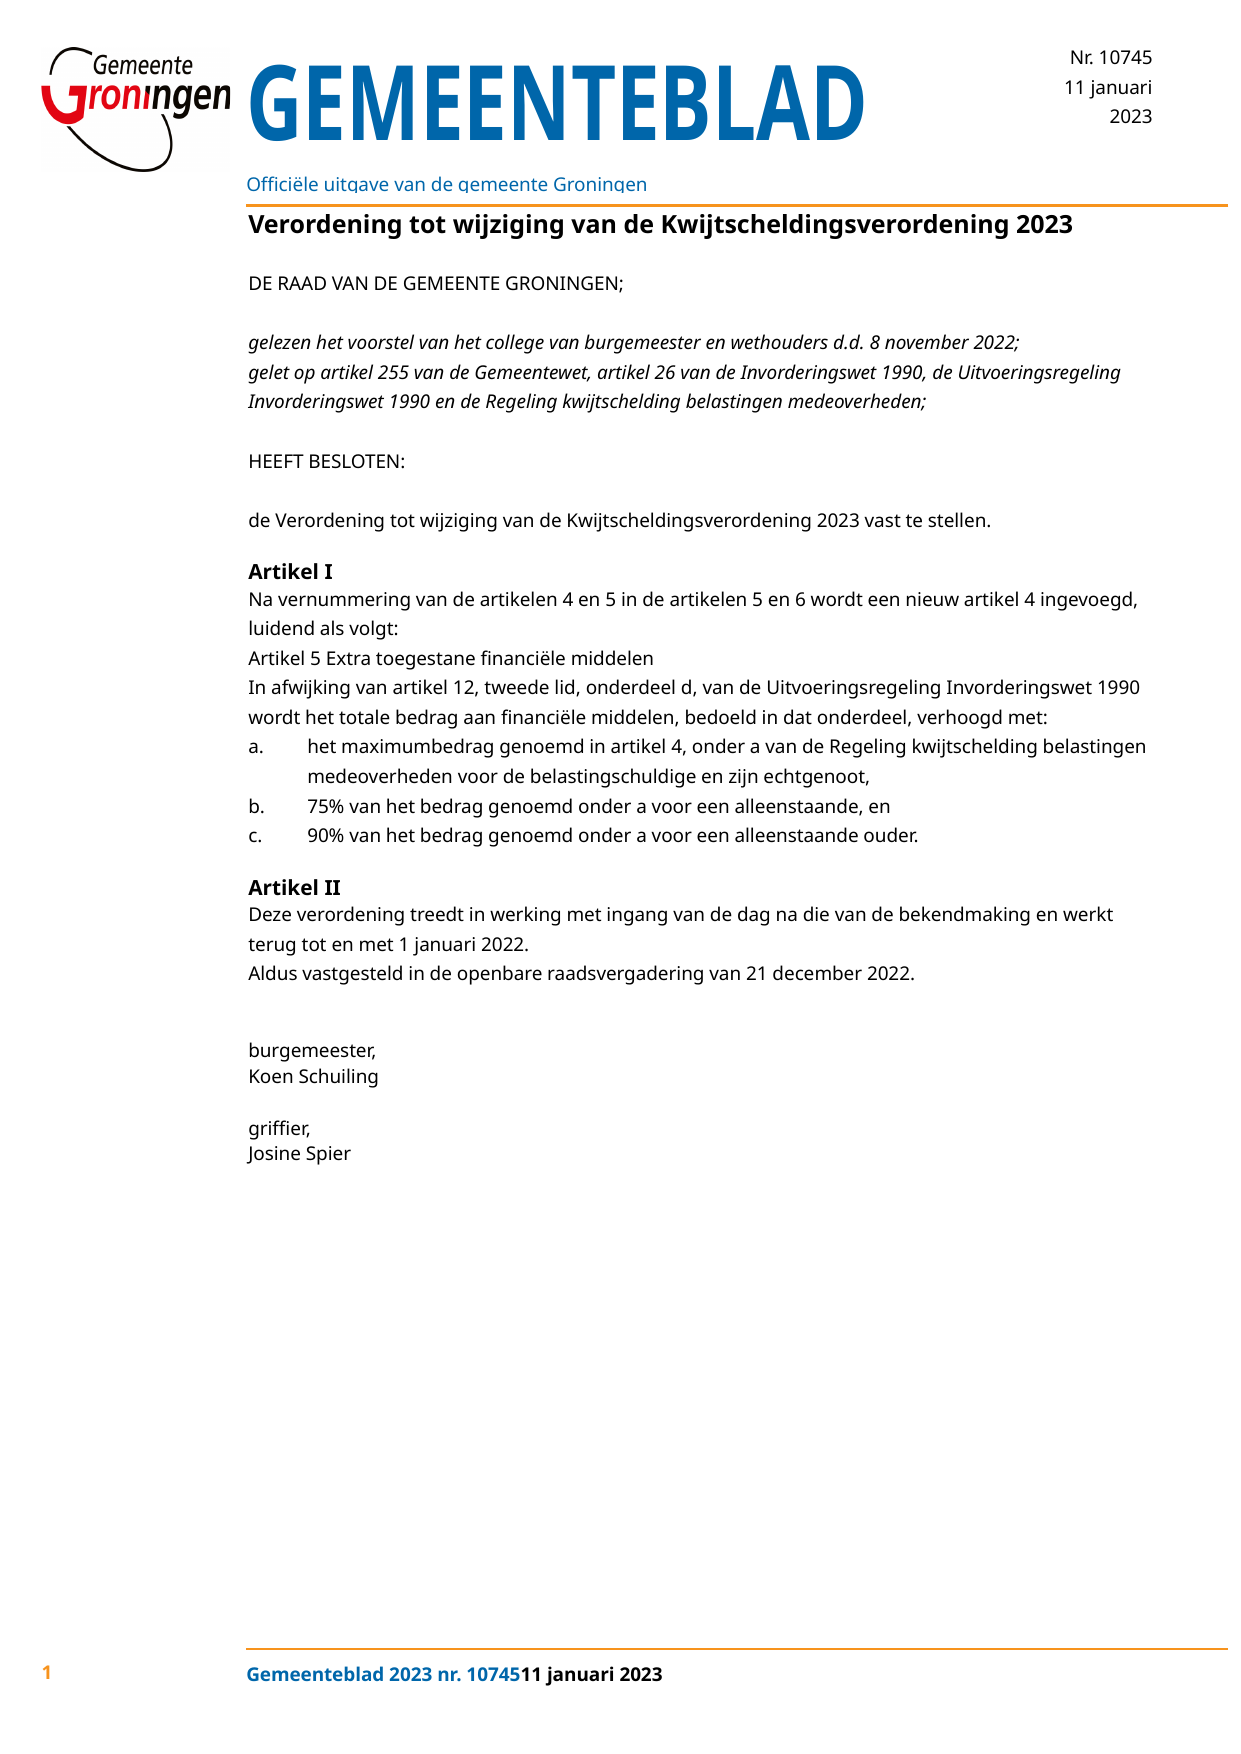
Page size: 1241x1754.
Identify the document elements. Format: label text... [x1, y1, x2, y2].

text Artikel I [248, 557, 1152, 586]
text Artikel 5 Extra toegestane financiële middelen [248, 645, 1152, 671]
text In afwijking van artikel 12, tweede lid, onderdeel d, van de Uitvoeringsregeling Invorderingswet 1990 wordt het totale bedrag aan financiële middelen, bedoeld in dat onderdeel, verhoogd met: [248, 674, 1152, 730]
text HEEFT BESLOTEN: [248, 448, 1152, 473]
text Aldus vastgesteld in de openbare raadsvergadering van 21 december 2022. [248, 961, 1152, 986]
text burgemeester, [248, 1038, 1152, 1063]
text Deze verordening treedt in werking met ingang van de dag na die van de bekendmaking en werkt terug tot en met 1 januari 2022. [248, 901, 1152, 957]
text Na vernummering van de artikelen 4 en 5 in de artikelen 5 en 6 wordt een nieuw artikel 4 ingevoegd, luidend als volgt: [248, 586, 1152, 641]
text gelet op artikel 255 van de Gemeentewet, artikel 26 van de Invorderingswet 1990, de Uitvoeringsregeling Invorderingswet 1990 en de Regeling kwijtschelding belastingen medeoverheden; [248, 359, 1152, 414]
text Koen Schuiling [248, 1063, 1152, 1089]
text gelezen het voorstel van het college van burgemeester en wethouders d.d. 8 november 2022; [248, 329, 1152, 355]
text Josine Spier [248, 1141, 1152, 1166]
text de Verordening tot wijziging van de Kwijtscheldingsverordening 2023 vast te stellen. [248, 507, 1152, 533]
list het maximumbedrag genoemd in artikel 4, onder a van de Regeling kwijtschelding belastingen medeoverheden voor de belastingschuldige en zijn echtgenoot, [248, 734, 1152, 789]
text Artikel II [248, 873, 1152, 901]
text Verordening tot wijziging van de Kwijtscheldingsverordening 2023 [248, 207, 1152, 241]
text griffier, [248, 1115, 1152, 1141]
list 90% van het bedrag genoemd onder a voor een alleenstaande ouder. [248, 822, 1152, 848]
text DE RAAD VAN DE GEMEENTE GRONINGEN; [248, 270, 1152, 296]
list 75% van het bedrag genoemd onder a voor een alleenstaande, en [248, 793, 1152, 819]
picture [41, 47, 231, 172]
